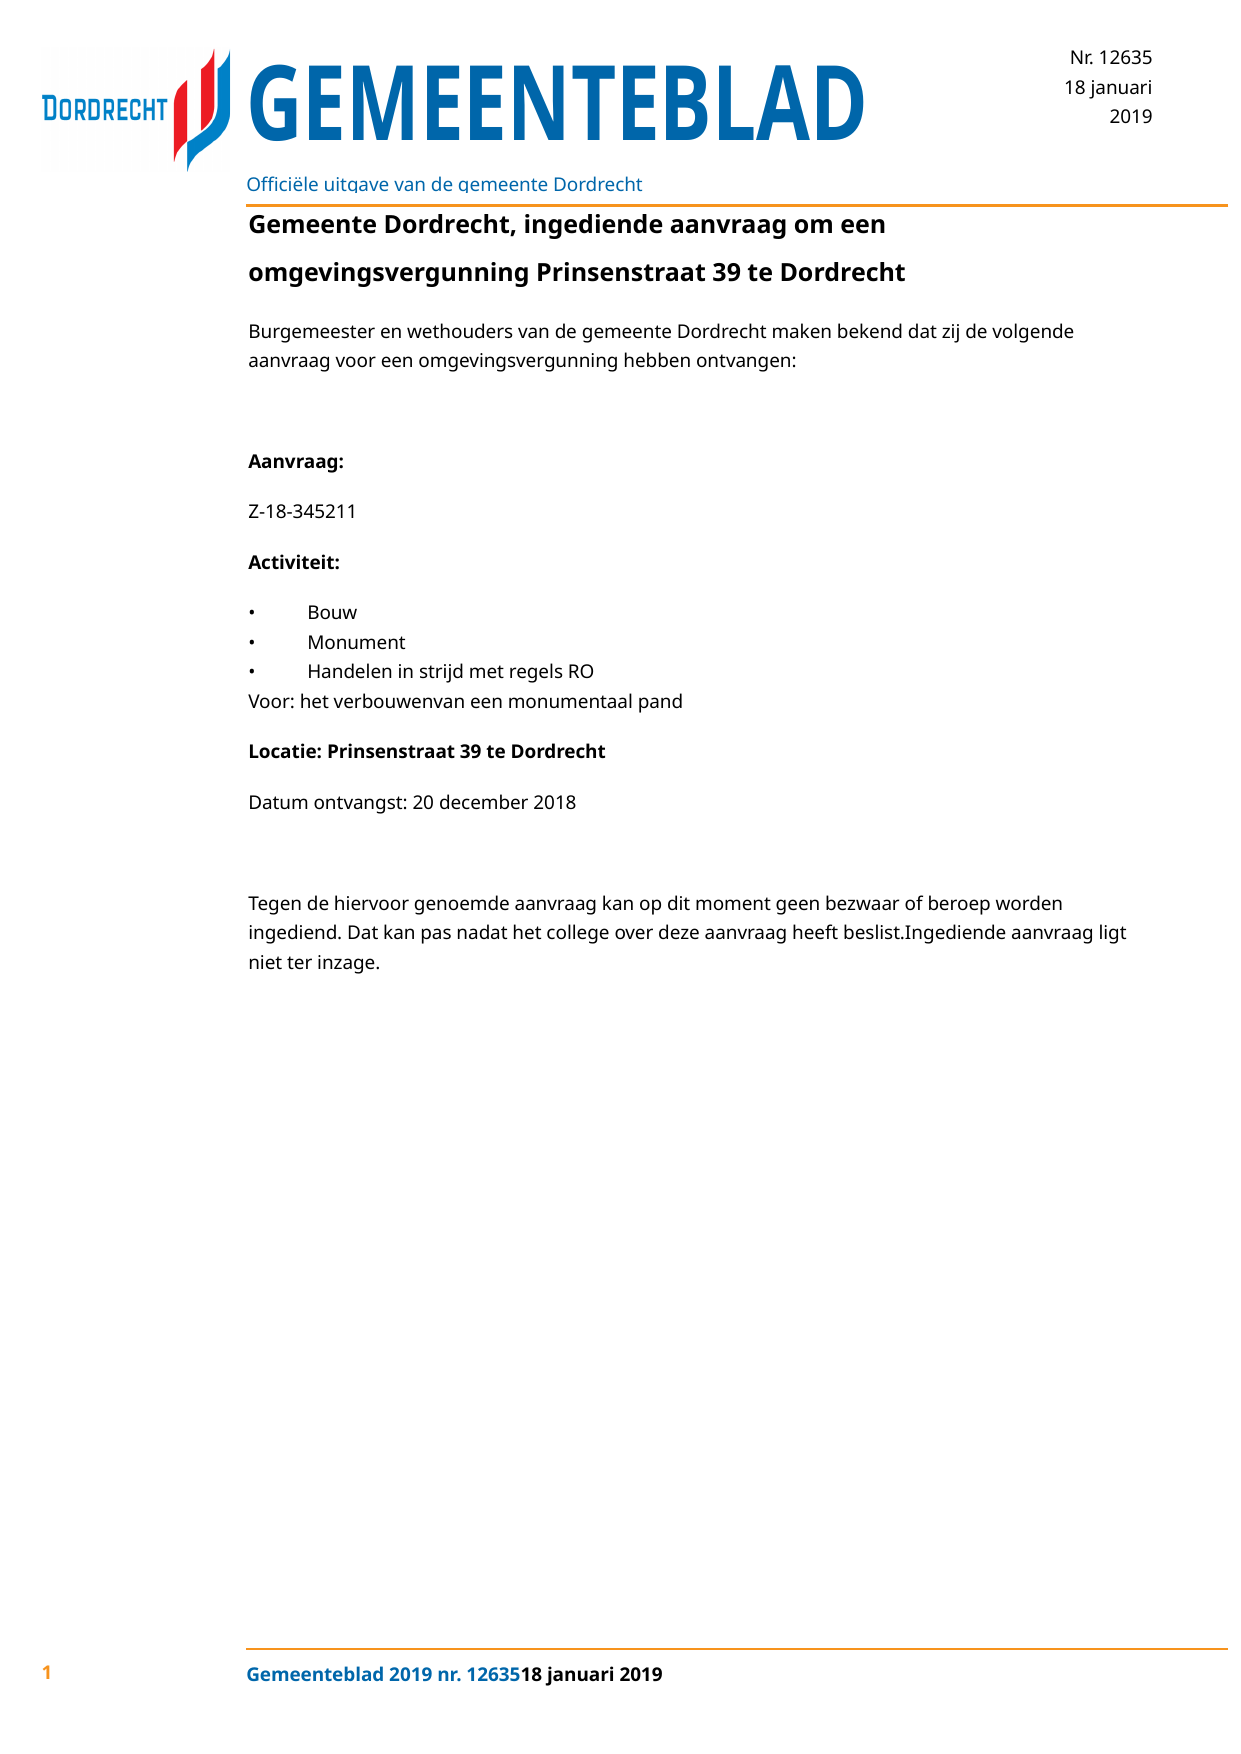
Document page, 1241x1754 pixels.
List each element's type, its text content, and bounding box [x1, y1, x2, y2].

text Gemeente Dordrecht, ingediende aanvraag om een omgevingsvergunning Prinsenstraat 39 te Dordrecht [248, 207, 1152, 288]
list Monument [248, 629, 1152, 655]
text Locatie: Prinsenstraat 39 te Dordrecht [248, 739, 1152, 764]
text Datum ontvangst: 20 december 2018 [248, 789, 1152, 815]
list Bouw [248, 599, 1152, 625]
text Voor: het verbouwenvan een monumentaal pand [248, 688, 1152, 714]
text Tegen de hiervoor genoemde aanvraag kan op dit moment geen bezwaar of beroep worden ingediend. Dat kan pas nadat het college over deze aanvraag heeft beslist.Ingediende aanvraag ligt niet ter inzage. [248, 890, 1152, 975]
text Aanvraag: [248, 448, 1152, 474]
text Activiteit: [248, 549, 1152, 575]
text Z-18-345211 [248, 499, 1152, 524]
text Burgemeester en wethouders van de gemeente Dordrecht maken bekend dat zij de volgende aanvraag voor een omgevingsvergunning hebben ontvangen: [248, 318, 1152, 373]
picture [41, 47, 231, 172]
list Handelen in strijd met regels RO [248, 659, 1152, 684]
